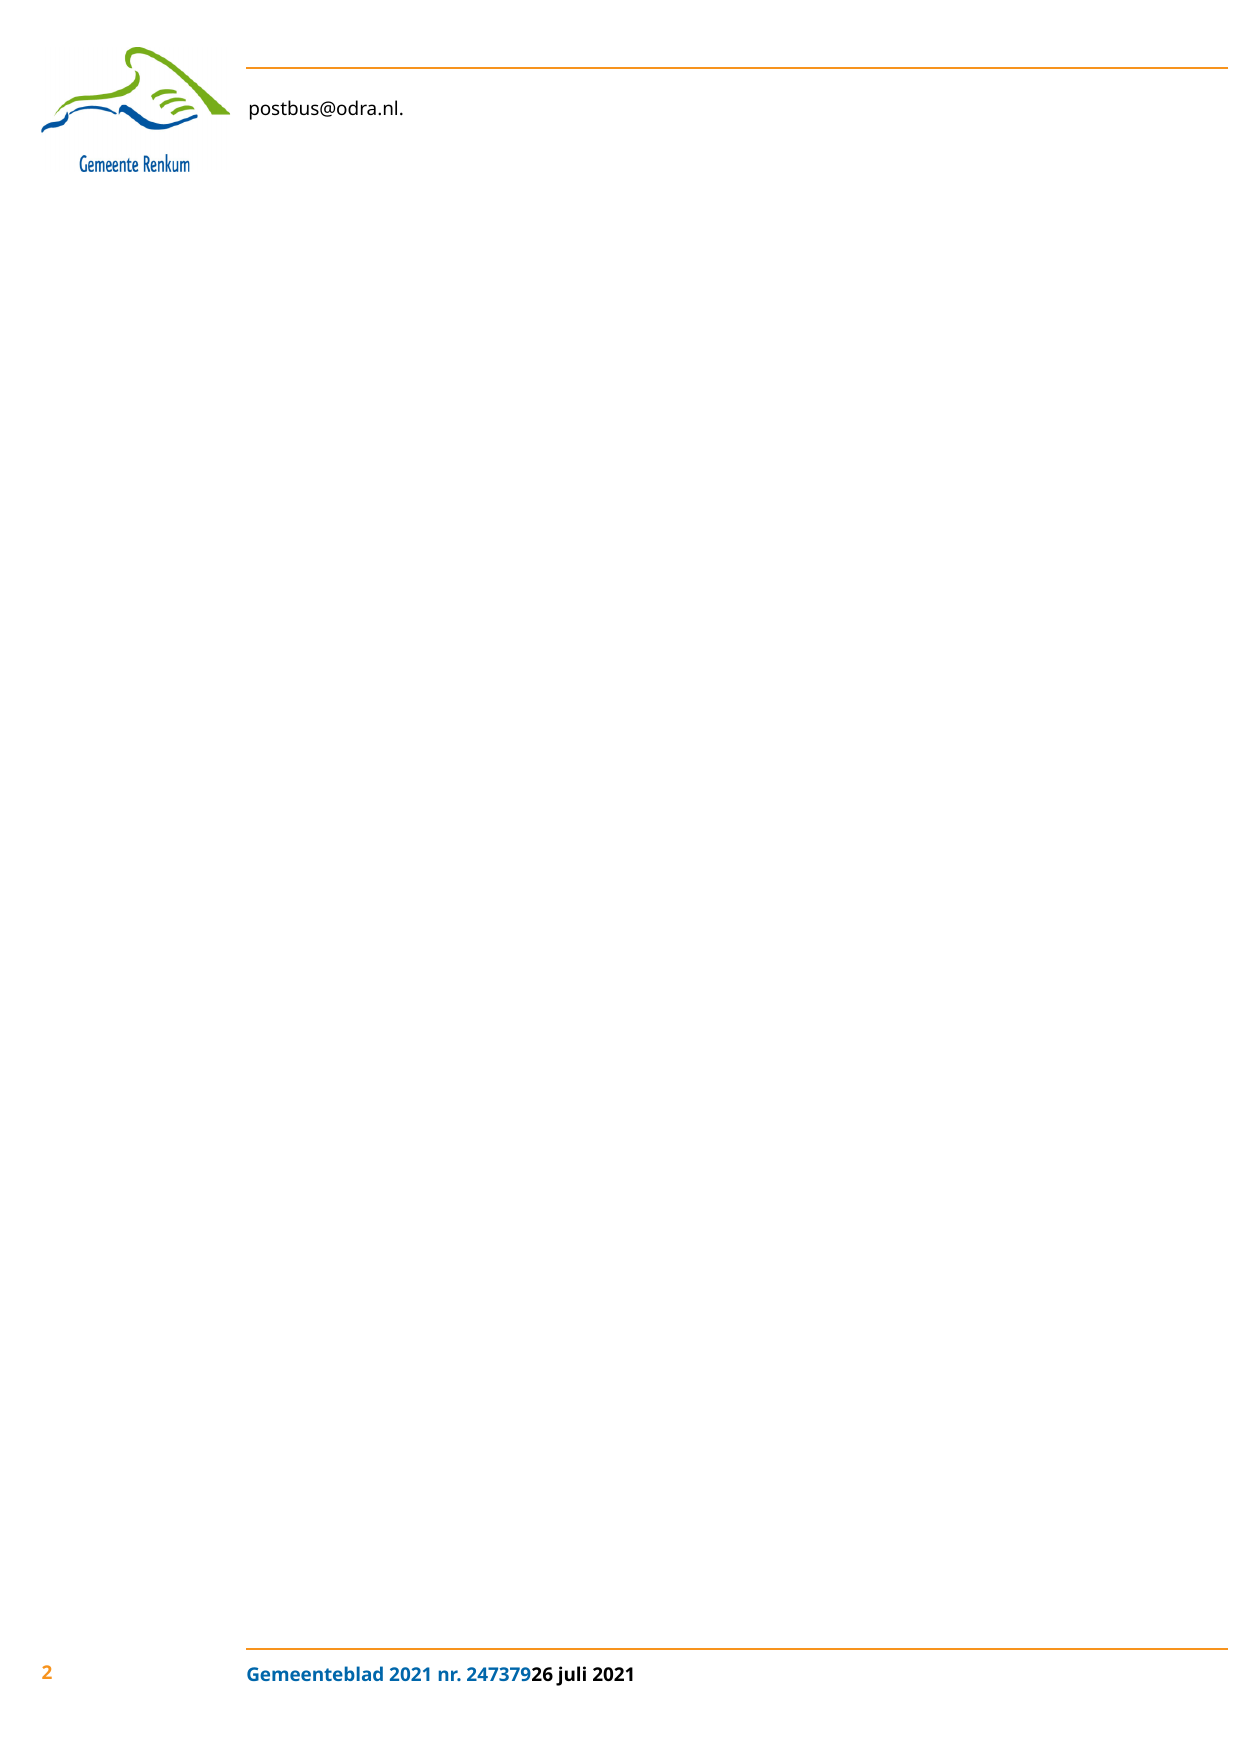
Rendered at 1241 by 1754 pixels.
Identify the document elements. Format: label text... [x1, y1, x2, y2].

picture [41, 47, 231, 172]
text postbus@odra.nl. [248, 95, 1152, 121]
